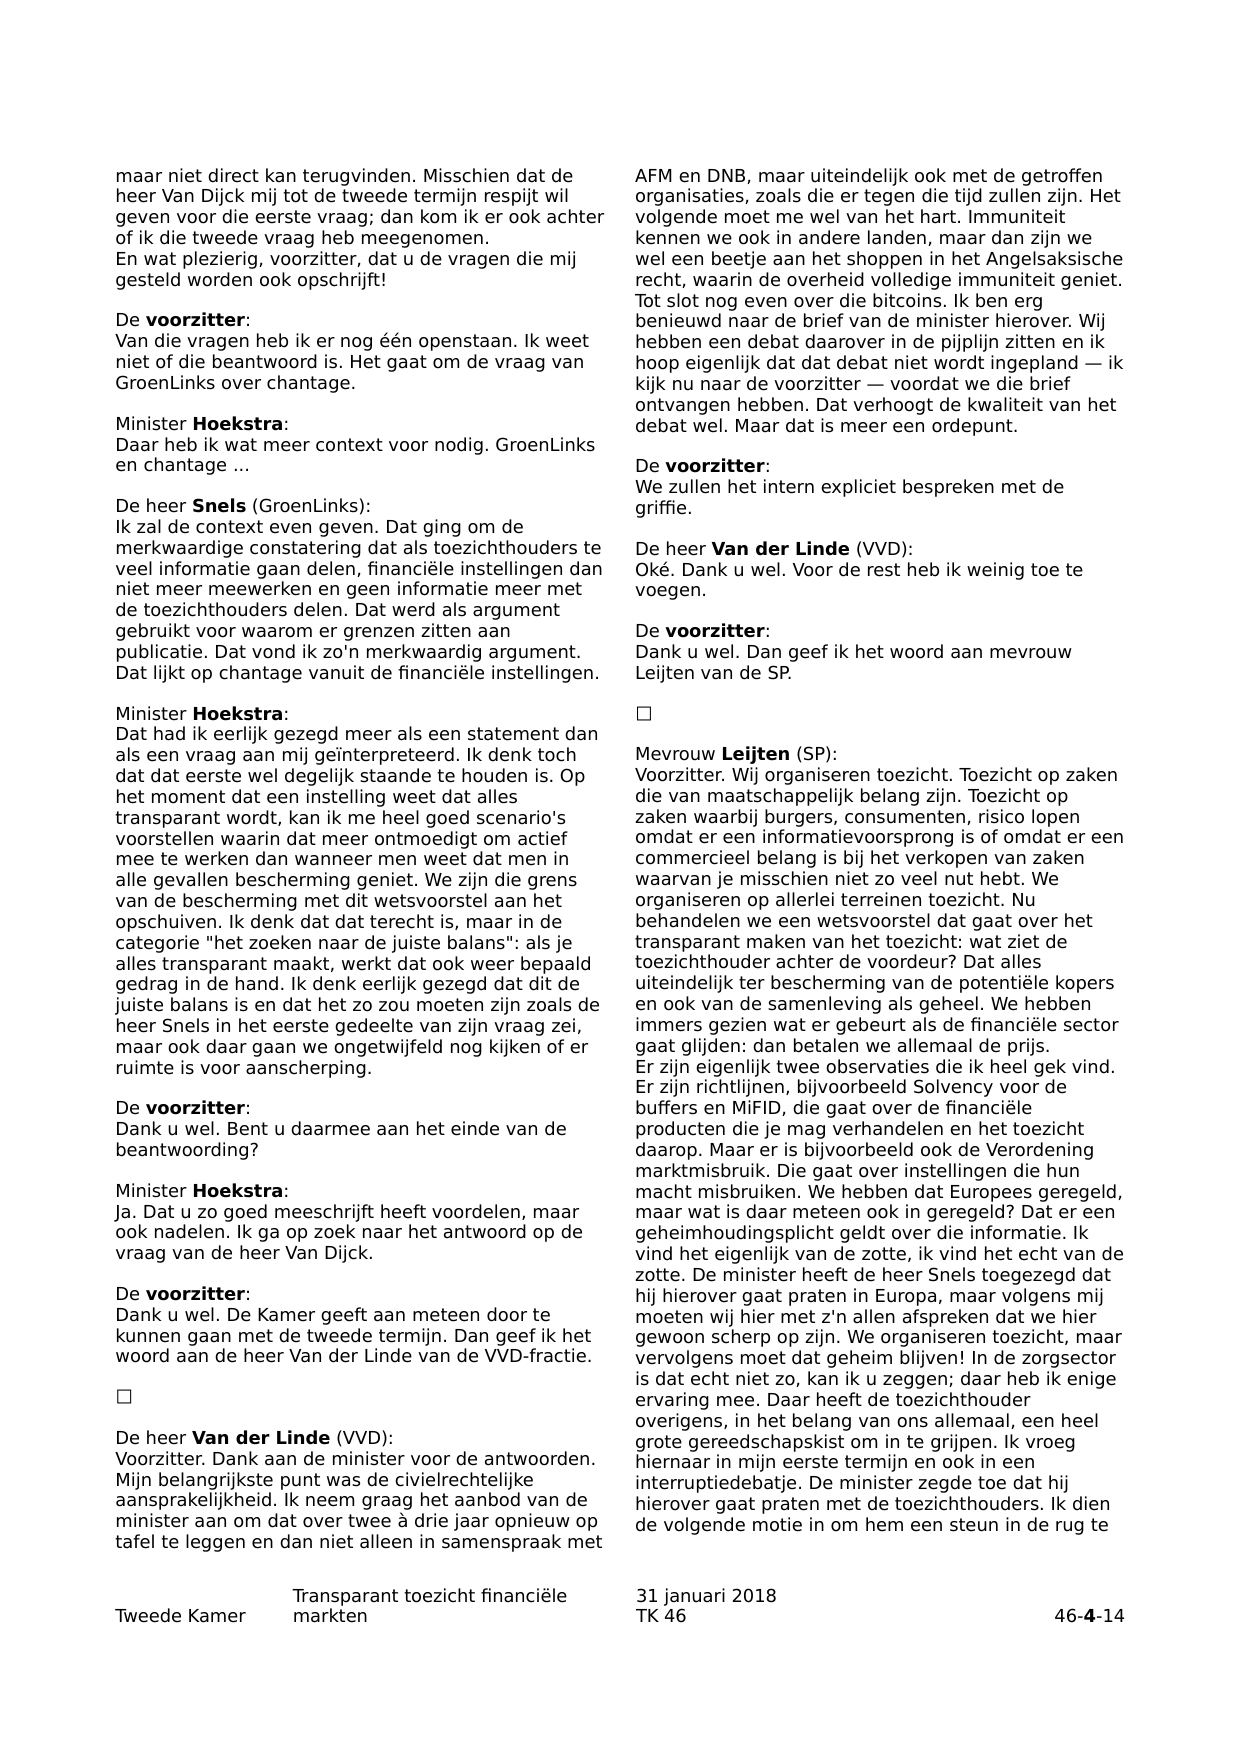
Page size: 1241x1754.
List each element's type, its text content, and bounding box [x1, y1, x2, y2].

text De voorzitter: [115, 310, 605, 331]
text De voorzitter: [115, 1284, 605, 1304]
text Minister Hoekstra: [115, 413, 605, 434]
text De heer Snels (GroenLinks): [115, 496, 605, 517]
text Van die vragen heb ik er nog één openstaan. Ik weet niet of die beantwoord is. Het gaat om de vraag van GroenLinks over chantage. [115, 331, 605, 393]
text We zullen het intern expliciet bespreken met de griffie. [635, 477, 1125, 518]
text Minister Hoekstra: [115, 703, 605, 724]
text Oké. Dank u wel. Voor de rest heb ik weinig toe te voegen. [635, 559, 1125, 601]
text Ja. Dat u zo goed meeschrijft heeft voordelen, maar ook nadelen. Ik ga op zoek naar het antwoord op de vraag van de heer Van Dijck. [115, 1201, 605, 1264]
text Ik zal de context even geven. Dat ging om de merkwaardige constatering dat als toezichthouders te veel informatie gaan delen, financiële instellingen dan niet meer meewerken en geen informatie meer met de toezichthouders delen. Dat werd als argument gebruikt voor waarom er grenzen zitten aan publicatie. Dat vond ik zo'n merkwaardig argument. Dat lijkt op chantage vanuit de financiële instellingen. [115, 517, 605, 683]
text De voorzitter: [635, 456, 1125, 477]
text Mevrouw Leijten (SP): [635, 744, 1125, 765]
text ⬜ [115, 1387, 605, 1408]
text Dank u wel. Dan geef ik het woord aan mevrouw Leijten van de SP. [635, 642, 1125, 683]
text Voorzitter. Wij organiseren toezicht. Toezicht op zaken die van maatschappelijk belang zijn. Toezicht op zaken waarbij burgers, consumenten, risico lopen omdat er een informatievoorsprong is of omdat er een commercieel belang is bij het verkopen van zaken waarvan je misschien niet zo veel nut hebt. We organiseren op allerlei terreinen toezicht. Nu behandelen we een wetsvoorstel dat gaat over het transparant maken van het toezicht: wat ziet de toezichthouder achter de voordeur? Dat alles uiteindelijk ter bescherming van de potentiële kopers en ook van de samenleving als geheel. We hebben immers gezien wat er gebeurt als de financiële sector gaat glijden: dan betalen we allemaal de prijs. [635, 765, 1125, 1056]
text Minister Hoekstra: [115, 1181, 605, 1201]
text Dank u wel. De Kamer geeft aan meteen door te kunnen gaan met de tweede termijn. Dan geef ik het woord aan de heer Van der Linde van de VVD-fractie. [115, 1304, 605, 1367]
text Tot slot nog even over die bitcoins. Ik ben erg benieuwd naar de brief van de minister hierover. Wij hebben een debat daarover in de pijplijn zitten en ik hoop eigenlijk dat dat debat niet wordt ingepland — ik kijk nu naar de voorzitter — voordat we die brief ontvangen hebben. Dat verhoogt de kwaliteit van het debat wel. Maar dat is meer een ordepunt. [635, 290, 1125, 436]
text ⬜ [635, 703, 1125, 724]
text AFM en DNB, maar uiteindelijk ook met de getroffen organisaties, zoals die er tegen die tijd zullen zijn. Het volgende moet me wel van het hart. Immuniteit kennen we ook in andere landen, maar dan zijn we wel een beetje aan het shoppen in het Angelsaksische recht, waarin de overheid volledige immuniteit geniet. [635, 165, 1125, 290]
text Voorzitter. Dank aan de minister voor de antwoorden. Mijn belangrijkste punt was de civielrechtelijke aansprakelijkheid. Ik neem graag het aanbod van de minister aan om dat over twee à drie jaar opnieuw op tafel te leggen en dan niet alleen in samenspraak met [115, 1448, 605, 1553]
text Dat had ik eerlijk gezegd meer als een statement dan als een vraag aan mij geïnterpreteerd. Ik denk toch dat dat eerste wel degelijk staande te houden is. Op het moment dat een instelling weet dat alles transparant wordt, kan ik me heel goed scenario's voorstellen waarin dat meer ontmoedigt om actief mee te werken dan wanneer men weet dat men in alle gevallen bescherming geniet. We zijn die grens van de bescherming met dit wetsvoorstel aan het opschuiven. Ik denk dat dat terecht is, maar in de categorie "het zoeken naar de juiste balans": als je alles transparant maakt, werkt dat ook weer bepaald gedrag in de hand. Ik denk eerlijk gezegd dat dit de juiste balans is en dat het zo zou moeten zijn zoals de heer Snels in het eerste gedeelte van zijn vraag zei, maar ook daar gaan we ongetwijfeld nog kijken of er ruimte is voor aanscherping. [115, 724, 605, 1078]
text De heer Van der Linde (VVD): [635, 538, 1125, 559]
text Er zijn eigenlijk twee observaties die ik heel gek vind. Er zijn richtlijnen, bijvoorbeeld Solvency voor de buffers en MiFID, die gaat over de financiële producten die je mag verhandelen en het toezicht daarop. Maar er is bijvoorbeeld ook de Verordening marktmisbruik. Die gaat over instellingen die hun macht misbruiken. We hebben dat Europees geregeld, maar wat is daar meteen ook in geregeld? Dat er een geheimhoudingsplicht geldt over die informatie. Ik vind het eigenlijk van de zotte, ik vind het echt van de zotte. De minister heeft de heer Snels toegezegd dat hij hierover gaat praten in Europa, maar volgens mij moeten wij hier met z'n allen afspreken dat we hier gewoon scherp op zijn. We organiseren toezicht, maar vervolgens moet dat geheim blijven! In de zorgsector is dat echt niet zo, kan ik u zeggen; daar heb ik enige ervaring mee. Daar heeft de toezichthouder overigens, in het belang van ons allemaal, een heel grote gereedschapskist om in te grijpen. Ik vroeg hiernaar in mijn eerste termijn en ook in een interruptiedebatje. De minister zegde toe dat hij hierover gaat praten met de toezichthouders. Ik dien de volgende motie in om hem een steun in de rug te [635, 1056, 1125, 1536]
text En wat plezierig, voorzitter, dat u de vragen die mij gesteld worden ook opschrijft! [115, 249, 605, 290]
text maar niet direct kan terugvinden. Misschien dat de heer Van Dijck mij tot de tweede termijn respijt wil geven voor die eerste vraag; dan kom ik er ook achter of ik die tweede vraag heb meegenomen. [115, 165, 605, 249]
text De heer Van der Linde (VVD): [115, 1428, 605, 1448]
text De voorzitter: [115, 1098, 605, 1119]
text Daar heb ik wat meer context voor nodig. GroenLinks en chantage ... [115, 434, 605, 476]
text Dank u wel. Bent u daarmee aan het einde van de beantwoording? [115, 1119, 605, 1161]
text De voorzitter: [635, 621, 1125, 642]
